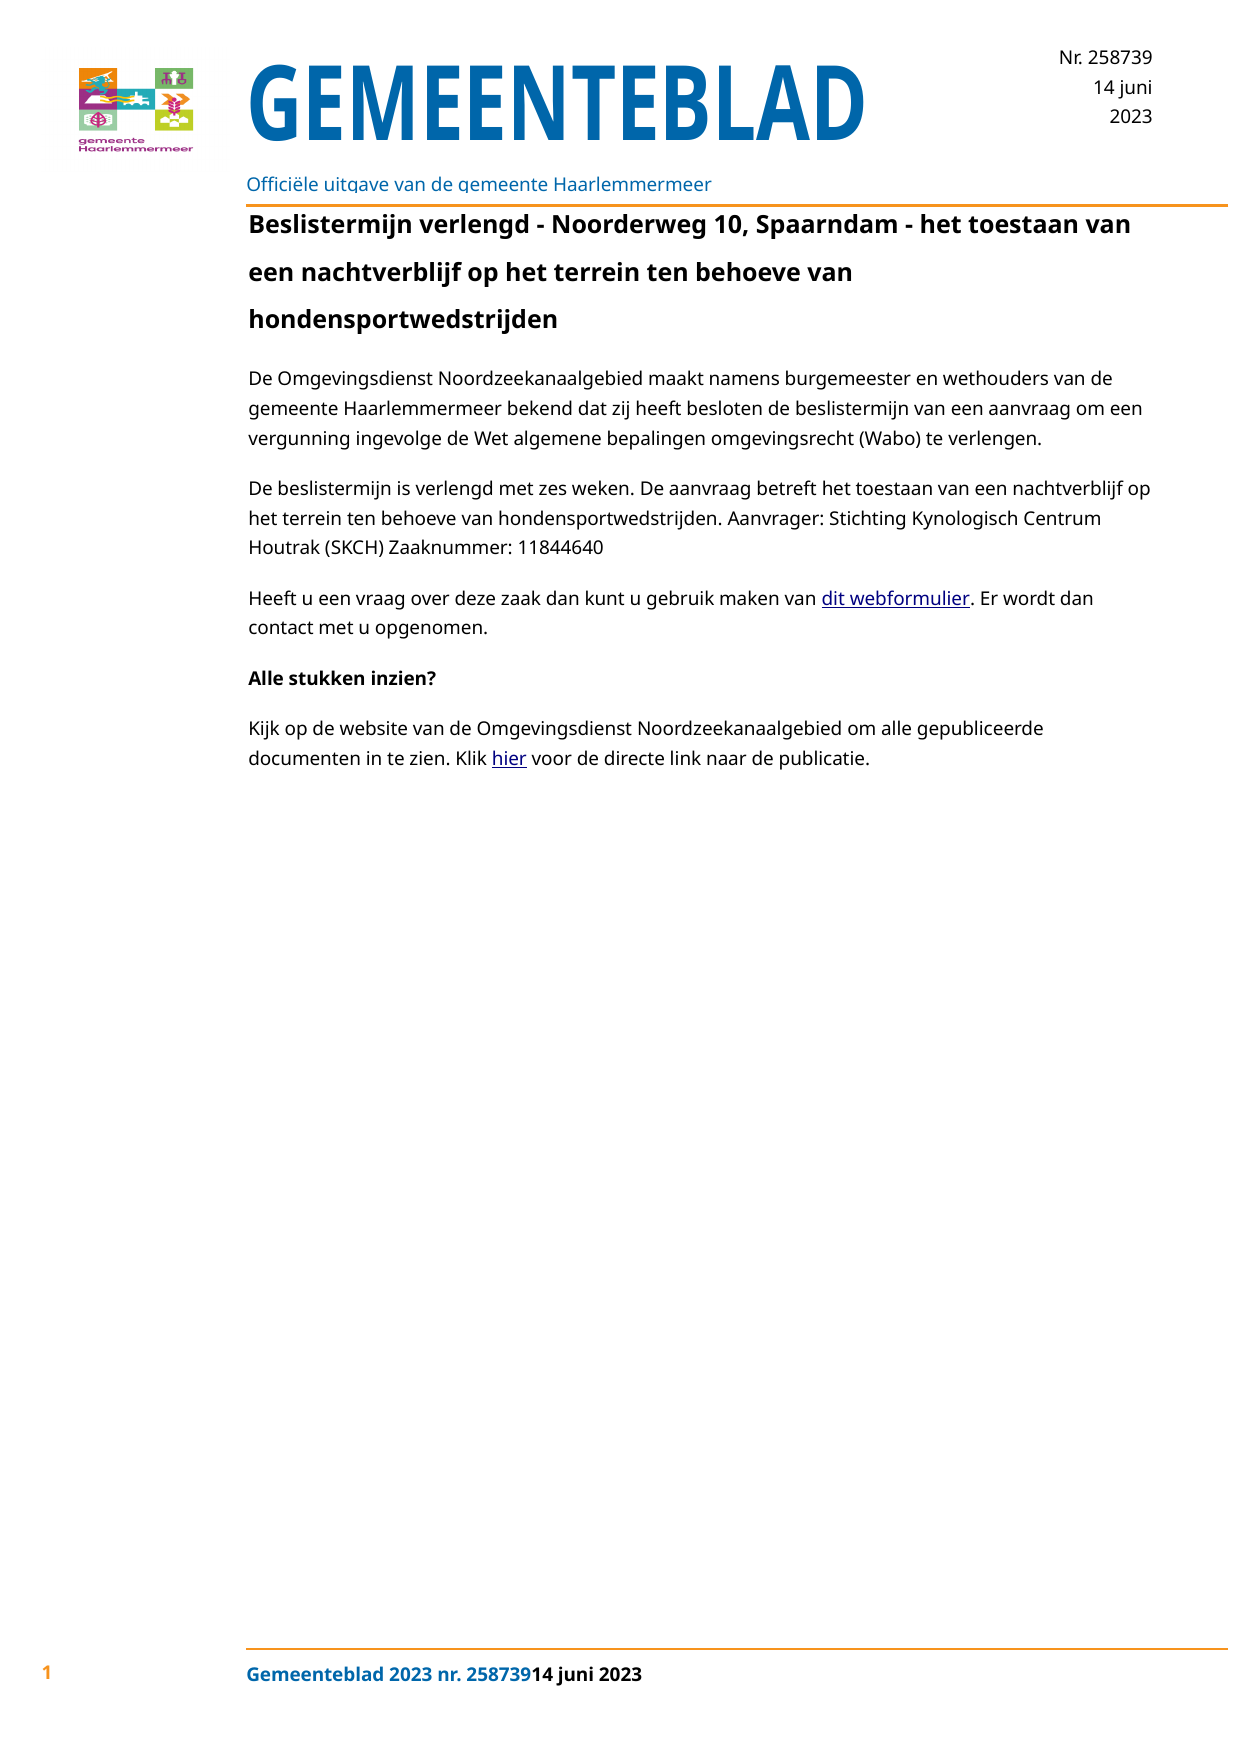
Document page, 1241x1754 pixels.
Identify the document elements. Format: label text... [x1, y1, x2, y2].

picture [41, 47, 231, 172]
text Kijk op de website van de Omgevingsdienst Noordzeekanaalgebied om alle gepubliceerde documenten in te zien. Klik hier voor de directe link naar de publicatie. [248, 715, 1152, 770]
text De Omgevingsdienst Noordzeekanaalgebied maakt namens burgemeester en wethouders van de gemeente Haarlemmermeer bekend dat zij heeft besloten de beslistermijn van een aanvraag om een vergunning ingevolge de Wet algemene bepalingen omgevingsrecht (Wabo) te verlengen. [248, 366, 1152, 450]
text Heeft u een vraag over deze zaak dan kunt u gebruik maken van dit webformulier. Er wordt dan contact met u opgenomen. [248, 585, 1152, 640]
text De beslistermijn is verlengd met zes weken. De aanvraag betreft het toestaan van een nachtverblijf op het terrein ten behoeve van hondensportwedstrijden. Aanvrager: Stichting Kynologisch Centrum Houtrak (SKCH) Zaaknummer: 11844640 [248, 475, 1152, 560]
text Alle stukken inzien? [248, 665, 1152, 690]
text Beslistermijn verlengd - Noorderweg 10, Spaarndam - het toestaan van een nachtverblijf op het terrein ten behoeve van hondensportwedstrijden [248, 207, 1152, 336]
